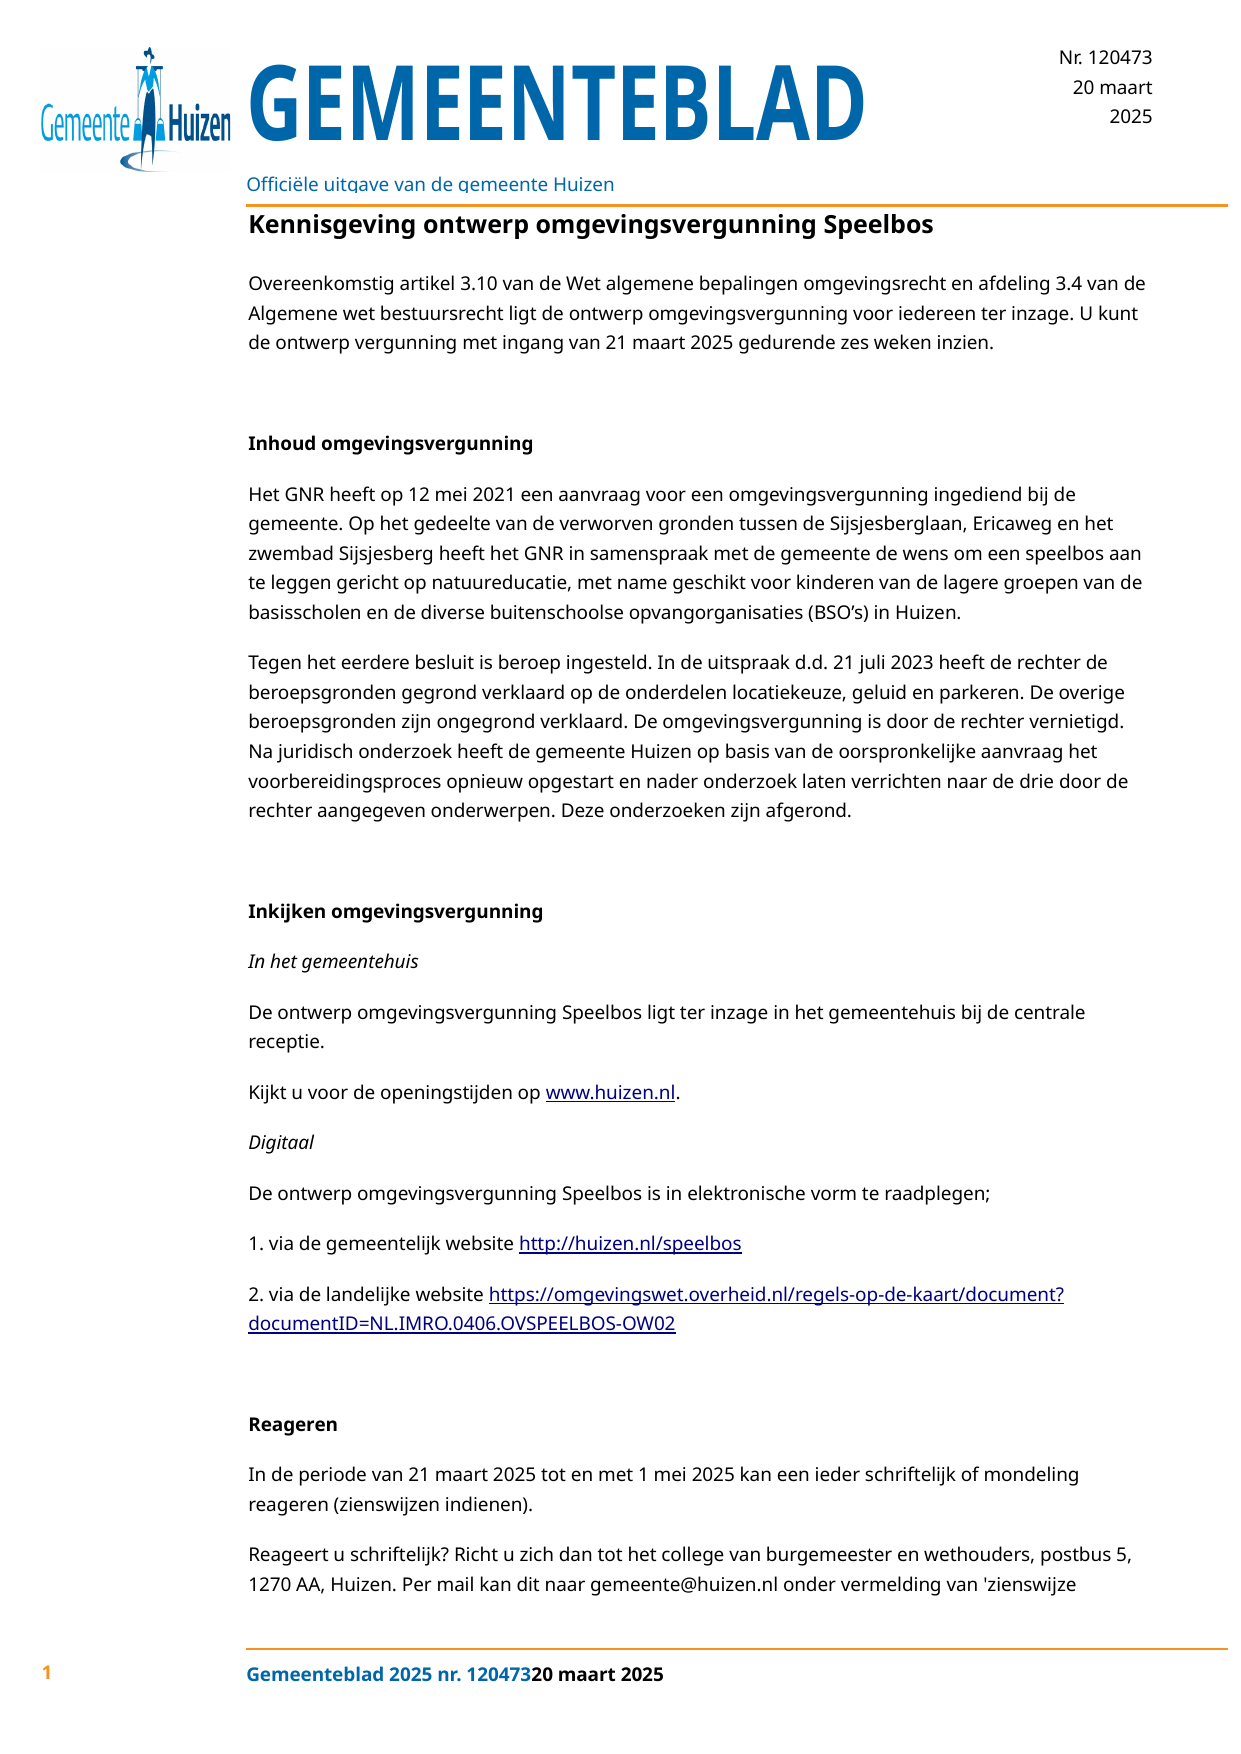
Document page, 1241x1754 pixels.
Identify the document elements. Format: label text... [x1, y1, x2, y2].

text In het gemeentehuis [248, 949, 1152, 974]
text Inkijken omgevingsvergunning [248, 898, 1152, 924]
text De ontwerp omgevingsvergunning Speelbos is in elektronische vorm te raadplegen; [248, 1180, 1152, 1206]
text Het GNR heeft op 12 mei 2021 een aanvraag voor een omgevingsvergunning ingediend bij de gemeente. Op het gedeelte van de verworven gronden tussen de Sijsjesberglaan, Ericaweg en het zwembad Sijsjesberg heeft het GNR in samenspraak met de gemeente de wens om een speelbos aan te leggen gericht op natuureducatie, met name geschikt voor kinderen van de lagere groepen van de basisscholen en de diverse buitenschoolse opvangorganisaties (BSO’s) in Huizen. [248, 481, 1152, 625]
text 1. via de gemeentelijk website http://huizen.nl/speelbos [248, 1230, 1152, 1256]
text De ontwerp omgevingsvergunning Speelbos ligt ter inzage in het gemeentehuis bij de centrale receptie. [248, 999, 1152, 1054]
text Kennisgeving ontwerp omgevingsvergunning Speelbos [248, 207, 1152, 241]
text 2. via de landelijke website https://omgevingswet.overheid.nl/regels-op-de-kaart/document?documentID=NL.IMRO.0406.OVSPEELBOS-OW02 [248, 1281, 1152, 1336]
text Tegen het eerdere besluit is beroep ingesteld. In de uitspraak d.d. 21 juli 2023 heeft de rechter de beroepsgronden gegrond verklaard op de onderdelen locatiekeuze, geluid en parkeren. De overige beroepsgronden zijn ongegrond verklaard. De omgevingsvergunning is door de rechter vernietigd. Na juridisch onderzoek heeft de gemeente Huizen op basis van de oorspronkelijke aanvraag het voorbereidingsproces opnieuw opgestart en nader onderzoek laten verrichten naar de drie door de rechter aangegeven onderwerpen. Deze onderzoeken zijn afgerond. [248, 649, 1152, 823]
text Reageren [248, 1411, 1152, 1437]
picture [41, 47, 231, 172]
text In de periode van 21 maart 2025 tot en met 1 mei 2025 kan een ieder schriftelijk of mondeling reageren (zienswijzen indienen). [248, 1462, 1152, 1517]
text Inhoud omgevingsvergunning [248, 430, 1152, 456]
text Digitaal [248, 1129, 1152, 1155]
text Reageert u schriftelijk? Richt u zich dan tot het college van burgemeester en wethouders, postbus 5, 1270 AA, Huizen. Per mail kan dit naar gemeente@huizen.nl onder vermelding van 'zienswijze [248, 1542, 1152, 1597]
text Overeenkomstig artikel 3.10 van de Wet algemene bepalingen omgevingsrecht en afdeling 3.4 van de Algemene wet bestuursrecht ligt de ontwerp omgevingsvergunning voor iedereen ter inzage. U kunt de ontwerp vergunning met ingang van 21 maart 2025 gedurende zes weken inzien. [248, 270, 1152, 355]
text Kijkt u voor de openingstijden op www.huizen.nl. [248, 1079, 1152, 1105]
